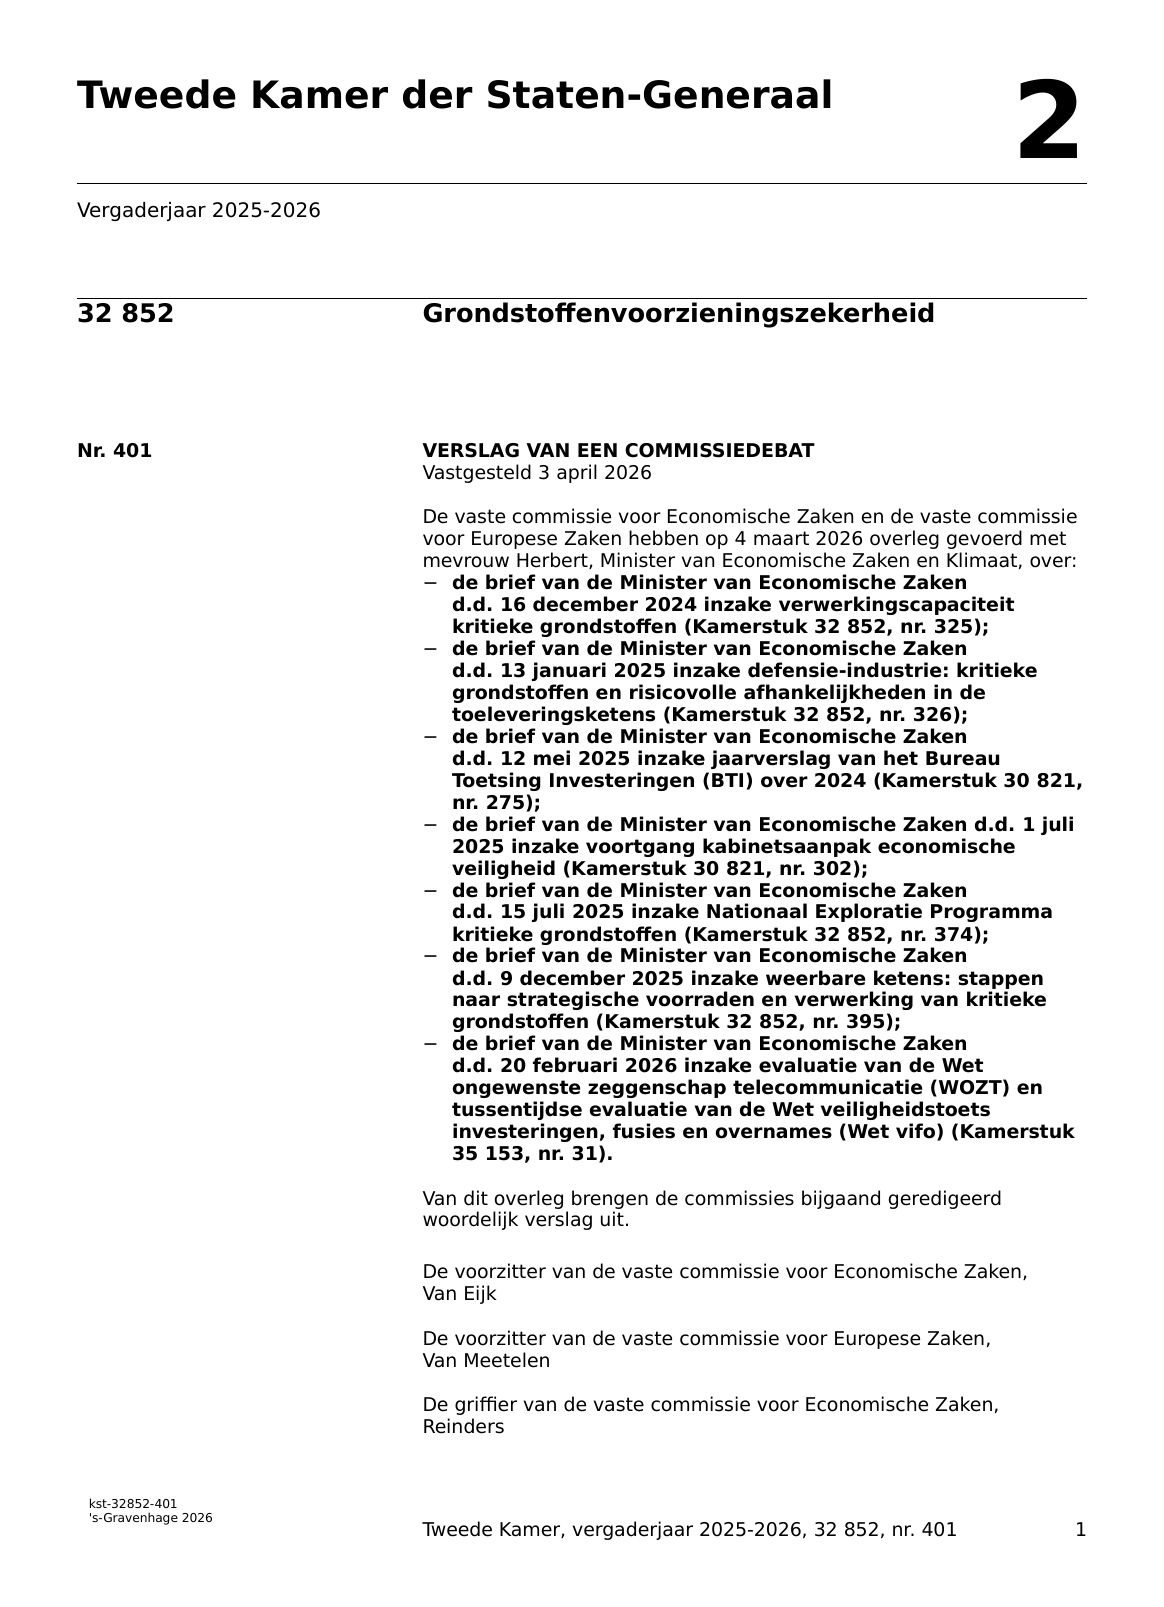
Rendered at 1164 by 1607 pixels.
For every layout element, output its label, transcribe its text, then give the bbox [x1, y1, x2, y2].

table_header 2 [886, 59, 1087, 183]
subtitle Nr. 401 VERSLAG VAN EEN COMMISSIEDEBAT [77, 440, 1087, 462]
text 's-Gravenhage 2026 [88, 1511, 323, 1525]
text − de brief van de Minister van Economische Zaken d.d. 13 januari 2025 inzake defensie-industrie: kritieke grondstoffen en risicovolle afhankelijkheden in de toeleveringsketens (Kamerstuk 32 852, nr. 326); [422, 638, 1087, 726]
text Van dit overleg brengen de commissies bijgaand geredigeerd woordelijk verslag uit. [422, 1187, 1087, 1231]
text − de brief van de Minister van Economische Zaken d.d. 12 mei 2025 inzake jaarverslag van het Bureau Toetsing Investeringen (BTI) over 2024 (Kamerstuk 30 821, nr. 275); [422, 726, 1087, 813]
text De voorzitter van de vaste commissie voor Europese Zaken, Van Meetelen [422, 1327, 1087, 1371]
text De griffier van de vaste commissie voor Economische Zaken, Reinders [422, 1394, 1087, 1438]
text − de brief van de Minister van Economische Zaken d.d. 15 juli 2025 inzake Nationaal Exploratie Programma kritieke grondstoffen (Kamerstuk 32 852, nr. 374); [422, 879, 1087, 945]
text kst-32852-401 [88, 1497, 323, 1511]
text − de brief van de Minister van Economische Zaken d.d. 9 december 2025 inzake weerbare ketens: stappen naar strategische voorraden en verwerking van kritieke grondstoffen (Kamerstuk 32 852, nr. 395); [422, 945, 1087, 1033]
text − de brief van de Minister van Economische Zaken d.d. 20 februari 2026 inzake evaluatie van de Wet ongewenste zeggenschap telecommunicatie (WOZT) en tussentijdse evaluatie van de Wet veiligheidstoets investeringen, fusies en overnames (Wet vifo) (Kamerstuk 35 153, nr. 31). [422, 1033, 1087, 1165]
text − de brief van de Minister van Economische Zaken d.d. 1 juli 2025 inzake voortgang kabinetsaanpak economische veiligheid (Kamerstuk 30 821, nr. 302); [422, 813, 1087, 879]
text De voorzitter van de vaste commissie voor Economische Zaken, Van Eijk [422, 1261, 1087, 1305]
table_header Tweede Kamer der Staten-Generaal [77, 59, 886, 183]
text De vaste commissie voor Economische Zaken en de vaste commissie voor Europese Zaken hebben op 4 maart 2026 overleg gevoerd met mevrouw Herbert, Minister van Economische Zaken en Klimaat, over: [422, 506, 1087, 572]
table_cell Vergaderjaar 2025-2026 [77, 184, 1087, 298]
subtitle 32 852 Grondstoffenvoorzieningszekerheid [77, 299, 1087, 329]
text Vastgesteld 3 april 2026 [422, 462, 1087, 484]
text − de brief van de Minister van Economische Zaken d.d. 16 december 2024 inzake verwerkingscapaciteit kritieke grondstoffen (Kamerstuk 32 852, nr. 325); [422, 572, 1087, 638]
